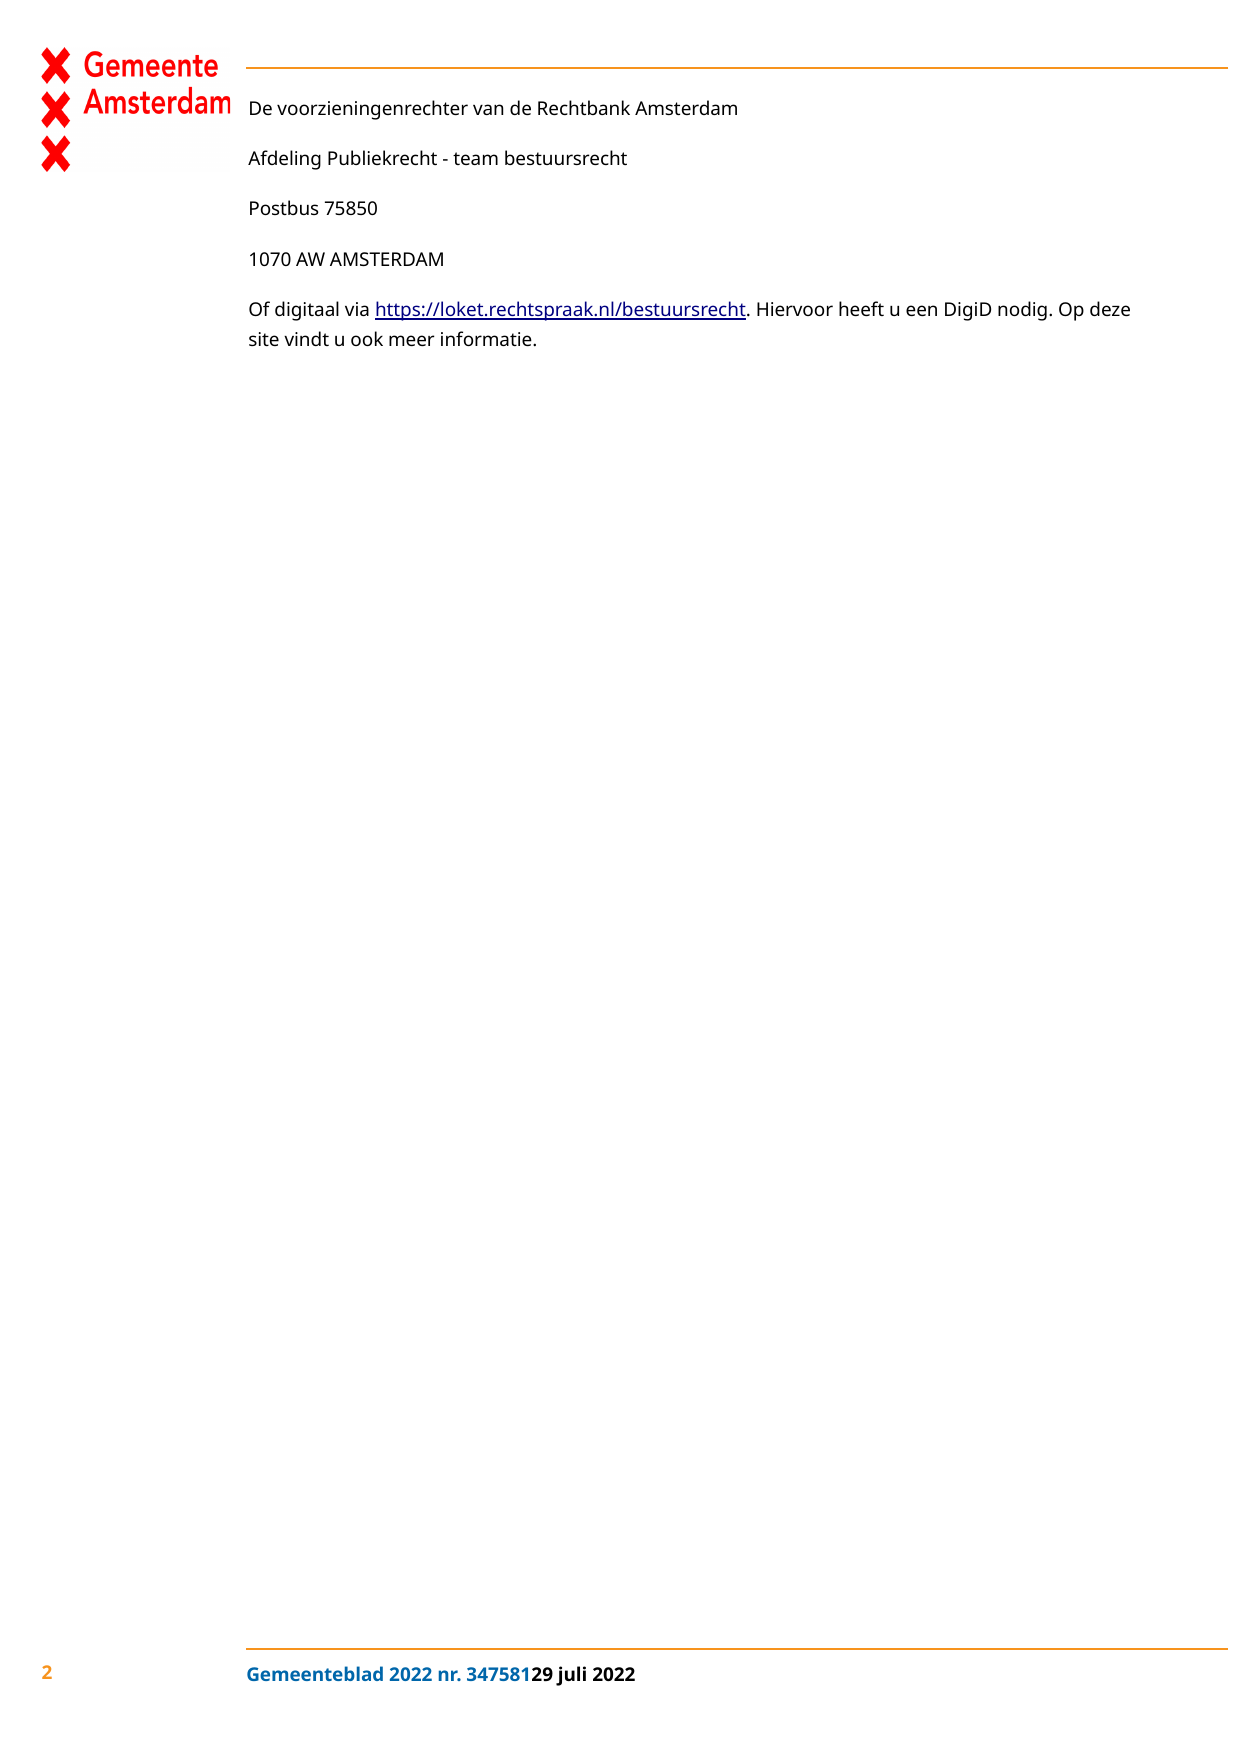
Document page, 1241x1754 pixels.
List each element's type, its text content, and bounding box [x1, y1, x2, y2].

text Postbus 75850 [248, 196, 1152, 221]
picture [41, 47, 231, 172]
text 1070 AW AMSTERDAM [248, 246, 1152, 272]
text Afdeling Publiekrecht - team bestuursrecht [248, 145, 1152, 171]
text De voorzieningenrechter van de Rechtbank Amsterdam [248, 95, 1152, 121]
text Of digitaal via https://loket.rechtspraak.nl/bestuursrecht. Hiervoor heeft u een DigiD nodig. Op deze site vindt u ook meer informatie. [248, 296, 1152, 352]
